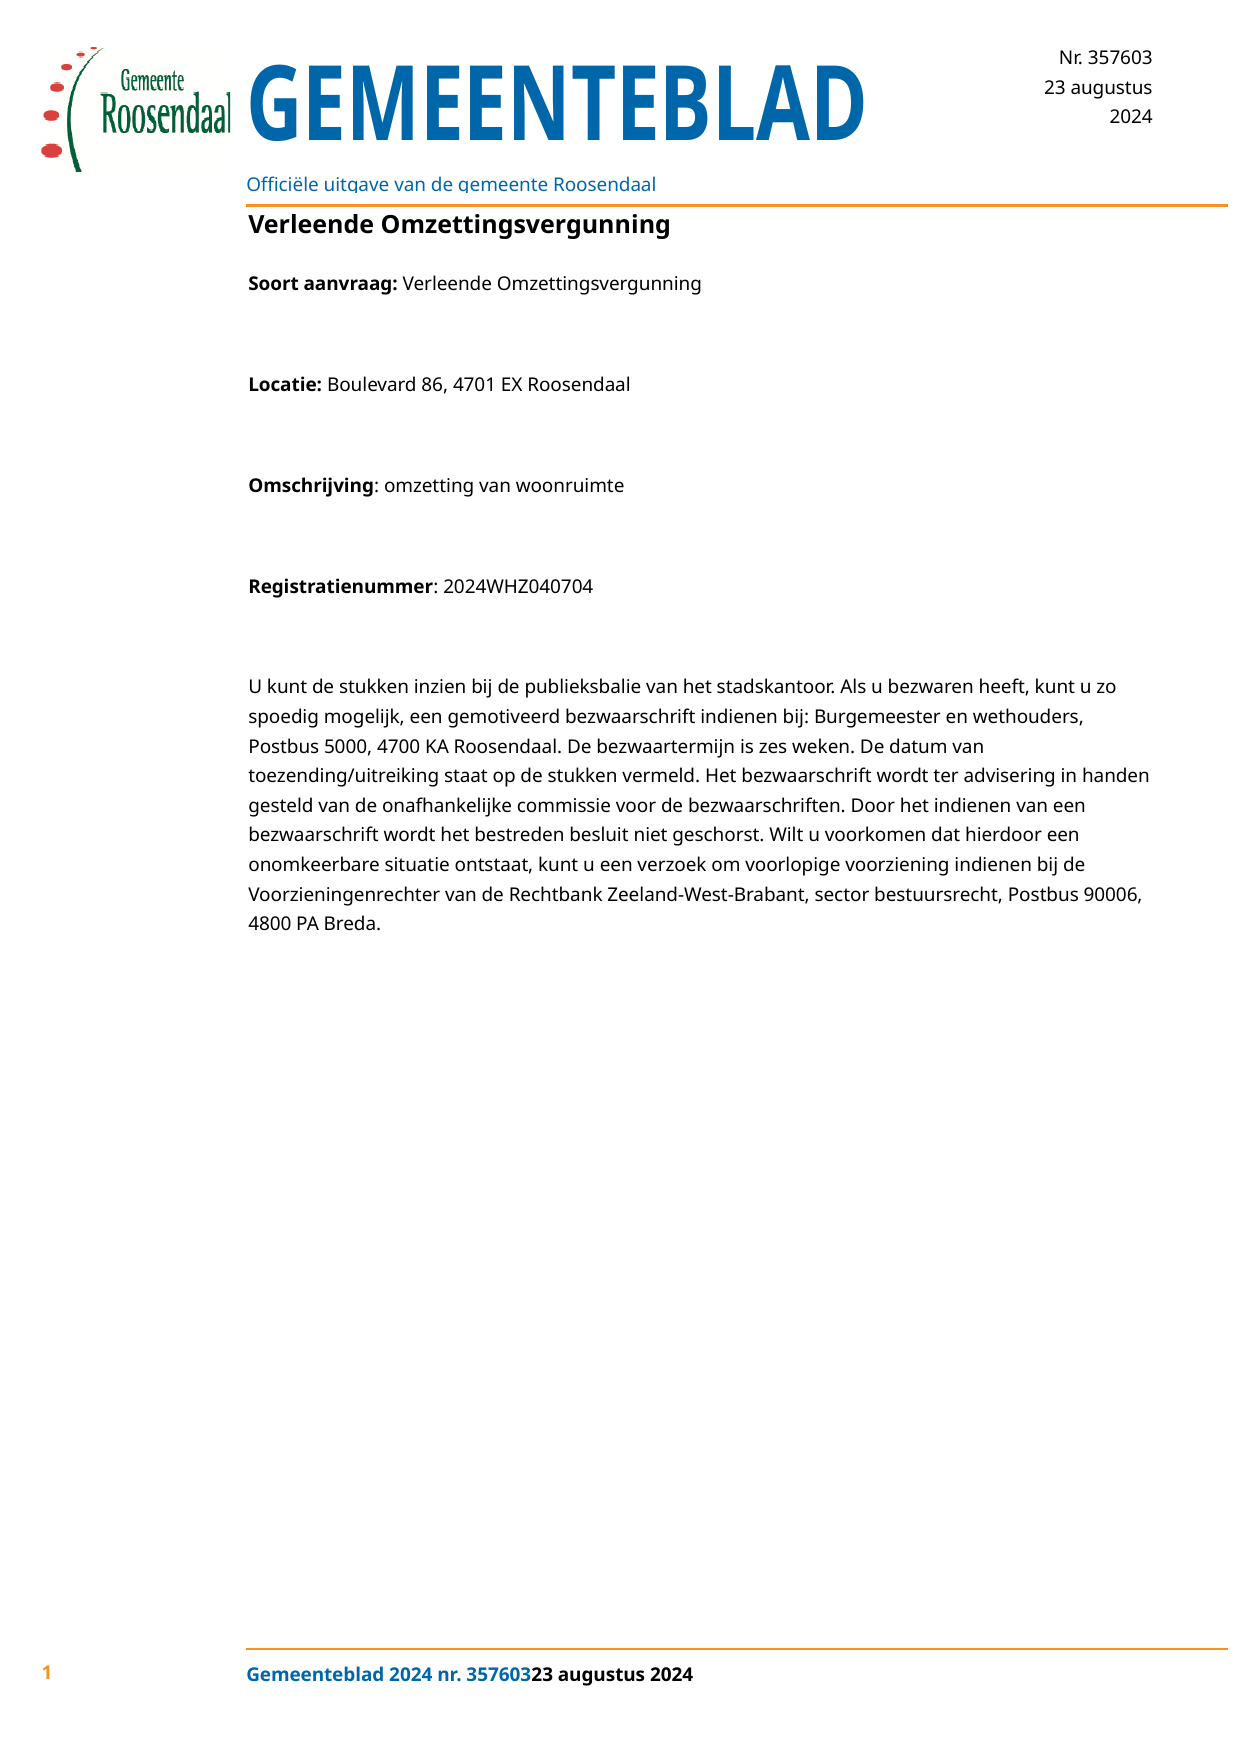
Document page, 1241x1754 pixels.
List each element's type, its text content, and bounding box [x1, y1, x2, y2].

text Locatie: Boulevard 86, 4701 EX Roosendaal [248, 371, 1152, 397]
text U kunt de stukken inzien bij de publieksbalie van het stadskantoor. Als u bezwaren heeft, kunt u zo spoedig mogelijk, een gemotiveerd bezwaarschrift indienen bij: Burgemeester en wethouders, Postbus 5000, 4700 KA Roosendaal. De bezwaartermijn is zes weken. De datum van toezending/uitreiking staat op de stukken vermeld. Het bezwaarschrift wordt ter advisering in handen gesteld van de onafhankelijke commissie voor de bezwaarschriften. Door het indienen van een bezwaarschrift wordt het bestreden besluit niet geschorst. Wilt u voorkomen dat hierdoor een onomkeerbare situatie ontstaat, kunt u een verzoek om voorlopige voorziening indienen bij de Voorzieningenrechter van de Rechtbank Zeeland-West-Brabant, sector bestuursrecht, Postbus 90006, 4800 PA Breda. [248, 674, 1152, 936]
text Registratienummer: 2024WHZ040704 [248, 573, 1152, 598]
picture [41, 47, 231, 172]
text Verleende Omzettingsvergunning [248, 207, 1152, 241]
text Soort aanvraag: Verleende Omzettingsvergunning [248, 270, 1152, 296]
text Omschrijving: omzetting van woonruimte [248, 472, 1152, 498]
